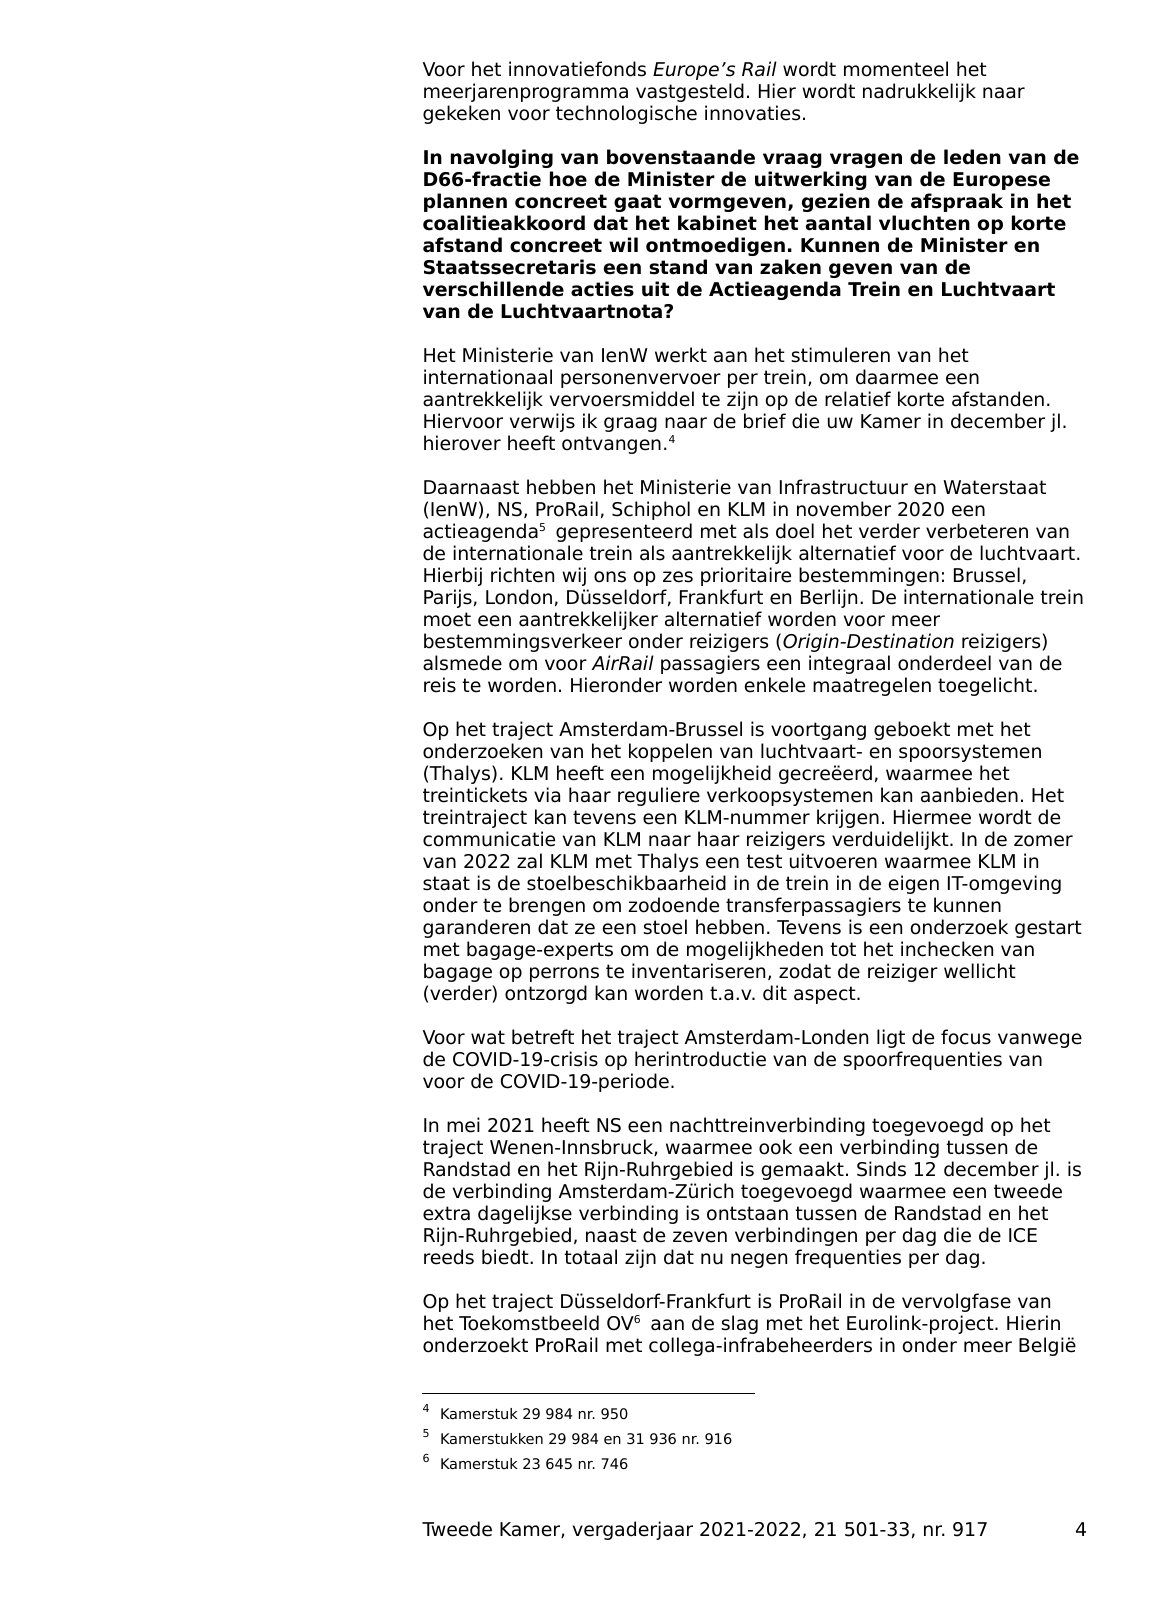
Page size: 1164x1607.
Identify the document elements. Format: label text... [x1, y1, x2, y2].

text Kamerstuk 23 645 nr. 746 [422, 1452, 1087, 1474]
text Op het traject Amsterdam-Brussel is voortgang geboekt met het onderzoeken van het koppelen van luchtvaart- en spoorsystemen (Thalys). KLM heeft een mogelijkheid gecreëerd, waarmee het treintickets via haar reguliere verkoopsystemen kan aanbieden. Het treintraject kan tevens een KLM-nummer krijgen. Hiermee wordt de communicatie van KLM naar haar reizigers verduidelijkt. In de zomer van 2022 zal KLM met Thalys een test uitvoeren waarmee KLM in staat is de stoelbeschikbaarheid in de trein in de eigen IT-omgeving onder te brengen om zodoende transferpassagiers te kunnen garanderen dat ze een stoel hebben. Tevens is een onderzoek gestart met bagage-experts om de mogelijkheden tot het inchecken van bagage op perrons te inventariseren, zodat de reiziger wellicht (verder) ontzorgd kan worden t.a.v. dit aspect. [422, 719, 1087, 1005]
text In mei 2021 heeft NS een nachttreinverbinding toegevoegd op het traject Wenen-Innsbruck, waarmee ook een verbinding tussen de Randstad en het Rijn-Ruhrgebied is gemaakt. Sinds 12 december jl. is de verbinding Amsterdam-Zürich toegevoegd waarmee een tweede extra dagelijkse verbinding is ontstaan tussen de Randstad en het Rijn-Ruhrgebied, naast de zeven verbindingen per dag die de ICE reeds biedt. In totaal zijn dat nu negen frequenties per dag. [422, 1115, 1087, 1269]
text Kamerstukken 29 984 en 31 936 nr. 916 [422, 1427, 1087, 1449]
text Op het traject Düsseldorf-Frankfurt is ProRail in de vervolgfase van het Toekomstbeeld OV aan de slag met het Eurolink-project. Hierin onderzoekt ProRail met collega-infrabeheerders in onder meer België [422, 1291, 1087, 1357]
text Daarnaast hebben het Ministerie van Infrastructuur en Waterstaat (IenW), NS, ProRail, Schiphol en KLM in november 2020 een actieagenda gepresenteerd met als doel het verder verbeteren van de internationale trein als aantrekkelijk alternatief voor de luchtvaart. Hierbij richten wij ons op zes prioritaire bestemmingen: Brussel, Parijs, London, Düsseldorf, Frankfurt en Berlijn. De internationale trein moet een aantrekkelijker alternatief worden voor meer bestemmingsverkeer onder reizigers (Origin-Destination reizigers) alsmede om voor AirRail passagiers een integraal onderdeel van de reis te worden. Hieronder worden enkele maatregelen toegelicht. [422, 477, 1087, 697]
text Het Ministerie van IenW werkt aan het stimuleren van het internationaal personenvervoer per trein, om daarmee een aantrekkelijk vervoersmiddel te zijn op de relatief korte afstanden. Hiervoor verwijs ik graag naar de brief die uw Kamer in december jl. hierover heeft ontvangen. [422, 345, 1087, 455]
text Kamerstuk 29 984 nr. 950 [422, 1402, 1087, 1424]
text Voor het innovatiefonds Europe’s Rail wordt momenteel het meerjarenprogramma vastgesteld. Hier wordt nadrukkelijk naar gekeken voor technologische innovaties. [422, 59, 1087, 125]
text Voor wat betreft het traject Amsterdam-Londen ligt de focus vanwege de COVID-19-crisis op herintroductie van de spoorfrequenties van voor de COVID-19-periode. [422, 1027, 1087, 1093]
text In navolging van bovenstaande vraag vragen de leden van de D66-fractie hoe de Minister de uitwerking van de Europese plannen concreet gaat vormgeven, gezien de afspraak in het coalitieakkoord dat het kabinet het aantal vluchten op korte afstand concreet wil ontmoedigen. Kunnen de Minister en Staatssecretaris een stand van zaken geven van de verschillende acties uit de Actieagenda Trein en Luchtvaart van de Luchtvaartnota? [422, 147, 1087, 323]
